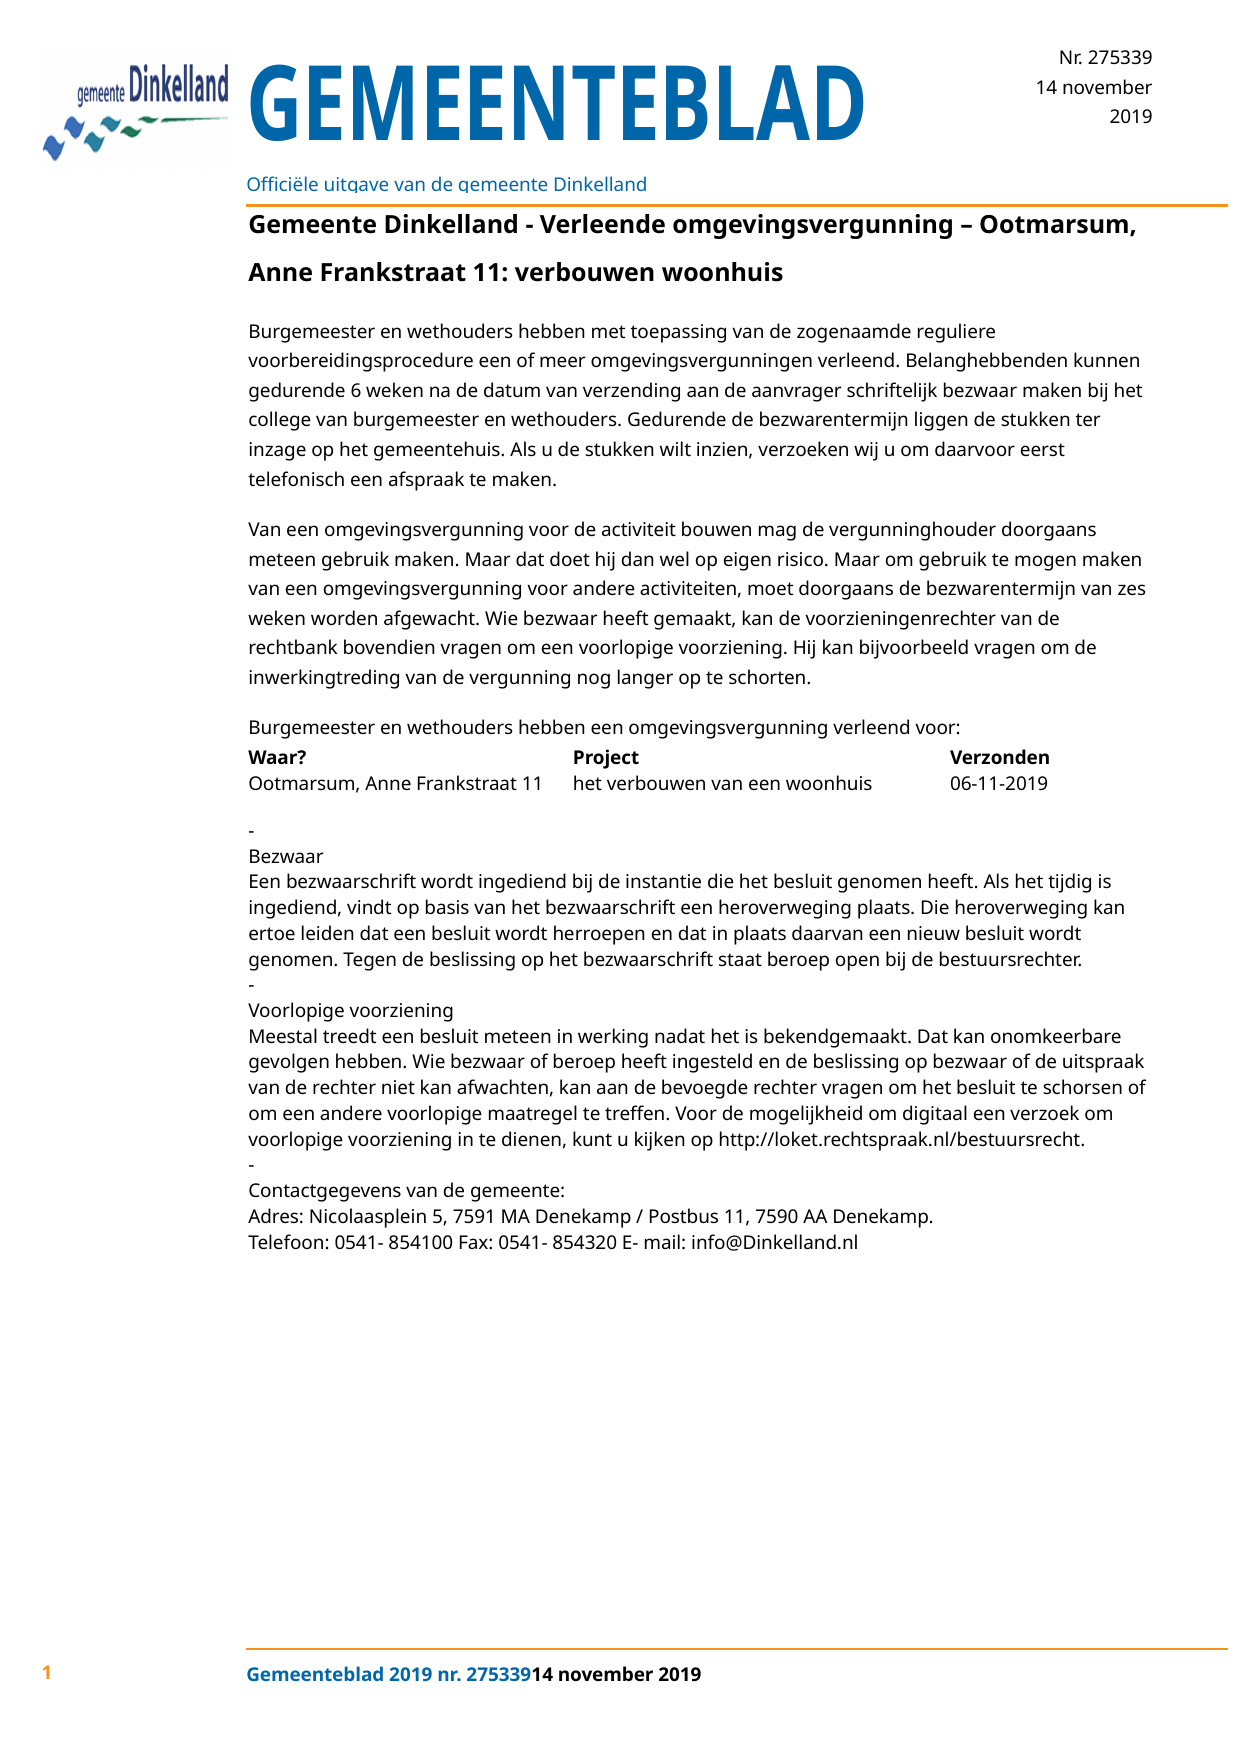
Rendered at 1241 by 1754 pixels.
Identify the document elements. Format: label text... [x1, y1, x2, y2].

text Een bezwaarschrift wordt ingediend bij de instantie die het besluit genomen heeft. Als het tijdig is ingediend, vindt op basis van het bezwaarschrift een heroverweging plaats. Die heroverweging kan ertoe leiden dat een besluit wordt herroepen en dat in plaats daarvan een nieuw besluit wordt genomen. Tegen de beslissing op het bezwaarschrift staat beroep open bij de bestuursrechter. [248, 869, 1152, 972]
picture [41, 47, 231, 172]
text Adres: Nicolaasplein 5, 7591 MA Denekamp / Postbus 11, 7590 AA Denekamp. [248, 1203, 1152, 1229]
table_cell 06-11-2019 [950, 770, 1152, 796]
text Meestal treedt een besluit meteen in werking nadat het is bekendgemaakt. Dat kan onomkeerbare gevolgen hebben. Wie bezwaar of beroep heeft ingesteld en de beslissing op bezwaar of de uitspraak van de rechter niet kan afwachten, kan aan de bevoegde rechter vragen om het besluit te schorsen of om een andere voorlopige maatregel te treffen. Voor de mogelijkheid om digitaal een verzoek om voorlopige voorziening in te dienen, kunt u kijken op http://loket.rechtspraak.nl/bestuursrecht. [248, 1023, 1152, 1152]
text Gemeente Dinkelland - Verleende omgevingsvergunning – Ootmarsum, Anne Frankstraat 11: verbouwen woonhuis [248, 207, 1152, 288]
table_cell Ootmarsum, Anne Frankstraat 11 [248, 770, 573, 796]
text - [248, 1152, 1152, 1177]
text - [248, 817, 1152, 843]
text Telefoon: 0541- 854100 Fax: 0541- 854320 E- mail: info@Dinkelland.nl [248, 1229, 1152, 1254]
table_cell het verbouwen van een woonhuis [573, 770, 950, 796]
text Van een omgevingsvergunning voor de activiteit bouwen mag de vergunninghouder doorgaans meteen gebruik maken. Maar dat doet hij dan wel op eigen risico. Maar om gebruik te mogen maken van een omgevingsvergunning voor andere activiteiten, moet doorgaans de bezwarentermijn van zes weken worden afgewacht. Wie bezwaar heeft gemaakt, kan de voorzieningenrechter van de rechtbank bovendien vragen om een voorlopige voorziening. Hij kan bijvoorbeeld vragen om de inwerkingtreding van de vergunning nog langer op te schorten. [248, 516, 1152, 690]
text Burgemeester en wethouders hebben een omgevingsvergunning verleend voor: [248, 714, 1152, 740]
text Bezwaar [248, 843, 1152, 869]
text - [248, 972, 1152, 997]
table_header Project [573, 744, 950, 770]
table_header Waar? [248, 744, 573, 770]
text Contactgegevens van de gemeente: [248, 1177, 1152, 1203]
text Voorlopige voorziening [248, 997, 1152, 1023]
text Burgemeester en wethouders hebben met toepassing van de zogenaamde reguliere voorbereidingsprocedure een of meer omgevingsvergunningen verleend. Belanghebbenden kunnen gedurende 6 weken na de datum van verzending aan de aanvrager schriftelijk bezwaar maken bij het college van burgemeester en wethouders. Gedurende de bezwarentermijn liggen de stukken ter inzage op het gemeentehuis. Als u de stukken wilt inzien, verzoeken wij u om daarvoor eerst telefonisch een afspraak te maken. [248, 318, 1152, 492]
table_header Verzonden [950, 744, 1152, 770]
